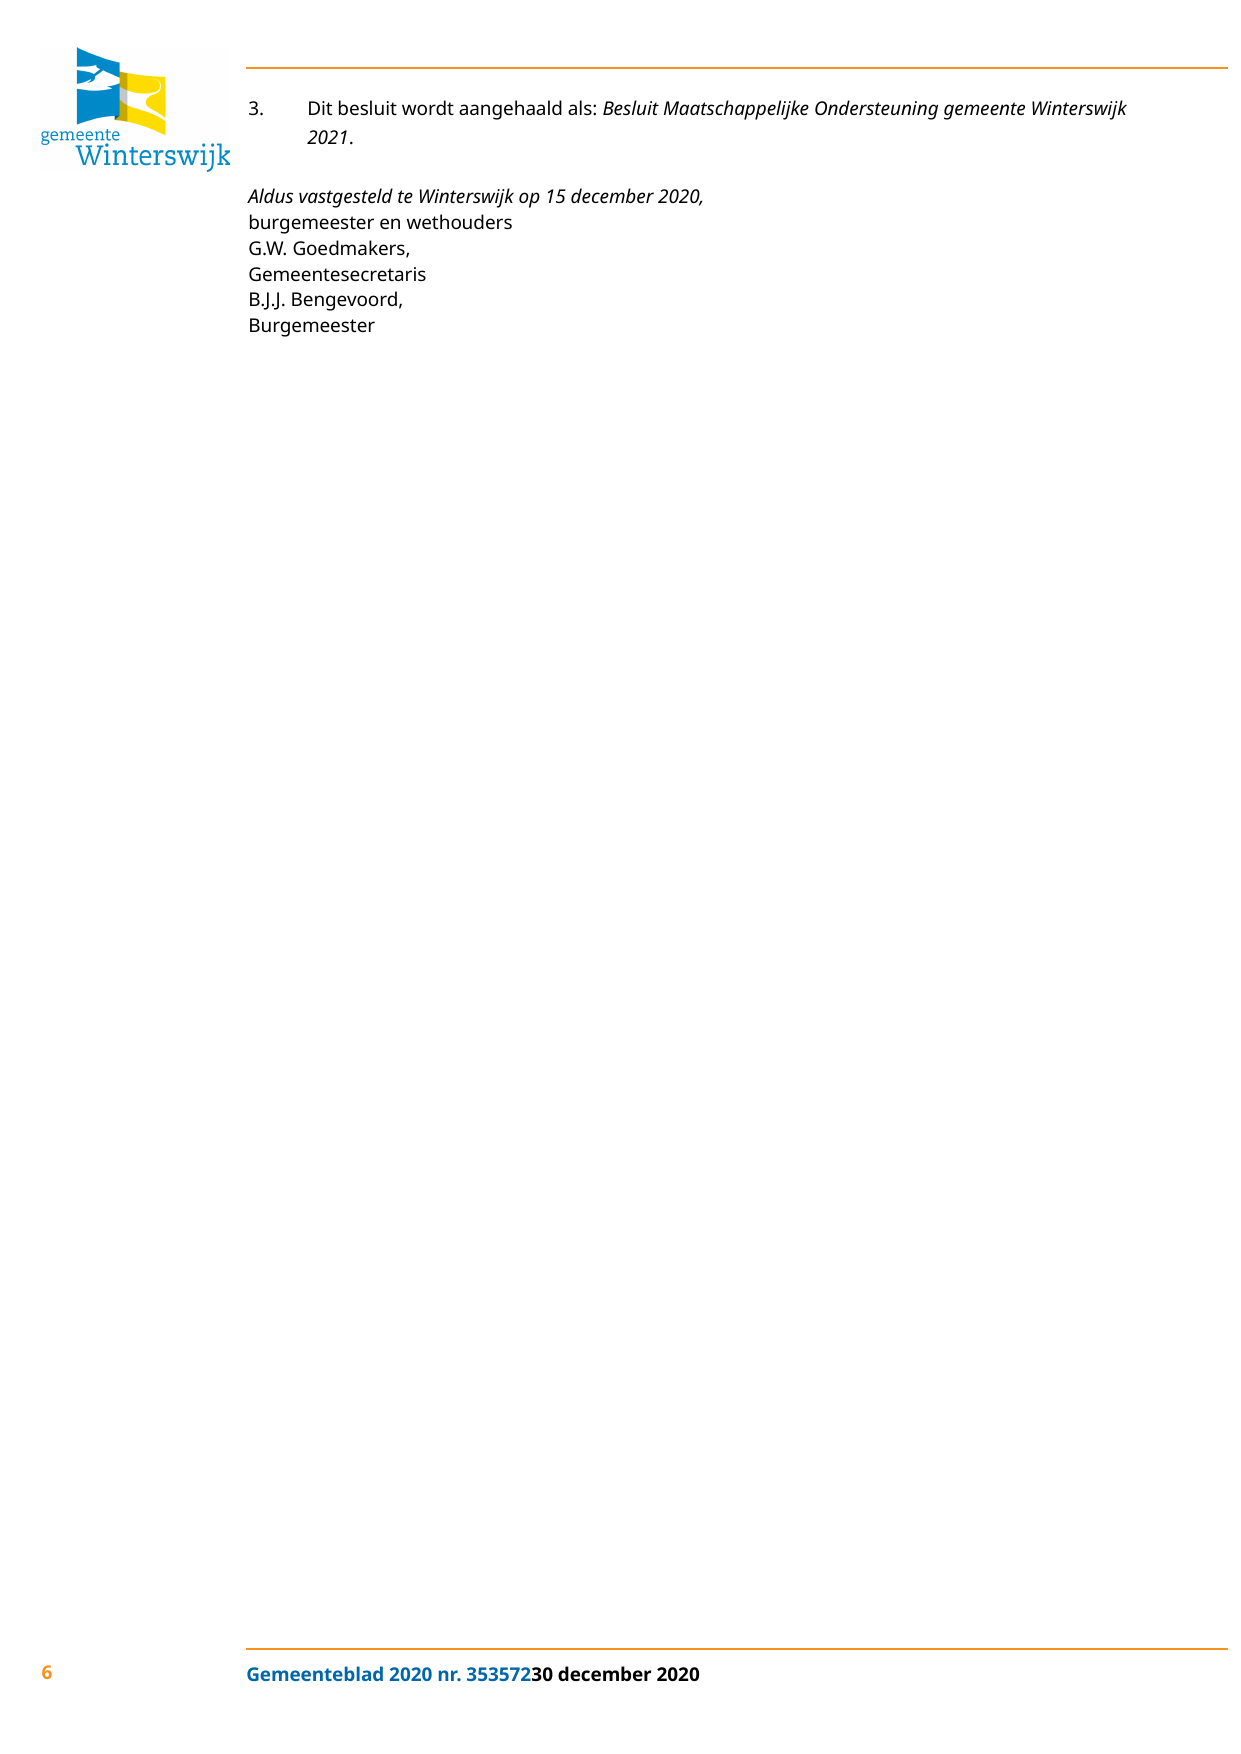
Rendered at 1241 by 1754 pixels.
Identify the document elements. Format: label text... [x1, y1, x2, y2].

text Aldus vastgesteld te Winterswijk op 15 december 2020, [248, 183, 1152, 209]
text burgemeester en wethouders [248, 209, 1152, 235]
list Dit besluit wordt aangehaald als: Besluit Maatschappelijke Ondersteuning gemeente Winterswijk 2021. [248, 95, 1152, 150]
picture [41, 47, 231, 172]
text B.J.J. Bengevoord, [248, 286, 1152, 312]
text Gemeentesecretaris [248, 261, 1152, 286]
text G.W. Goedmakers, [248, 235, 1152, 261]
picture [225, 153, 231, 162]
text Burgemeester [248, 312, 1152, 338]
